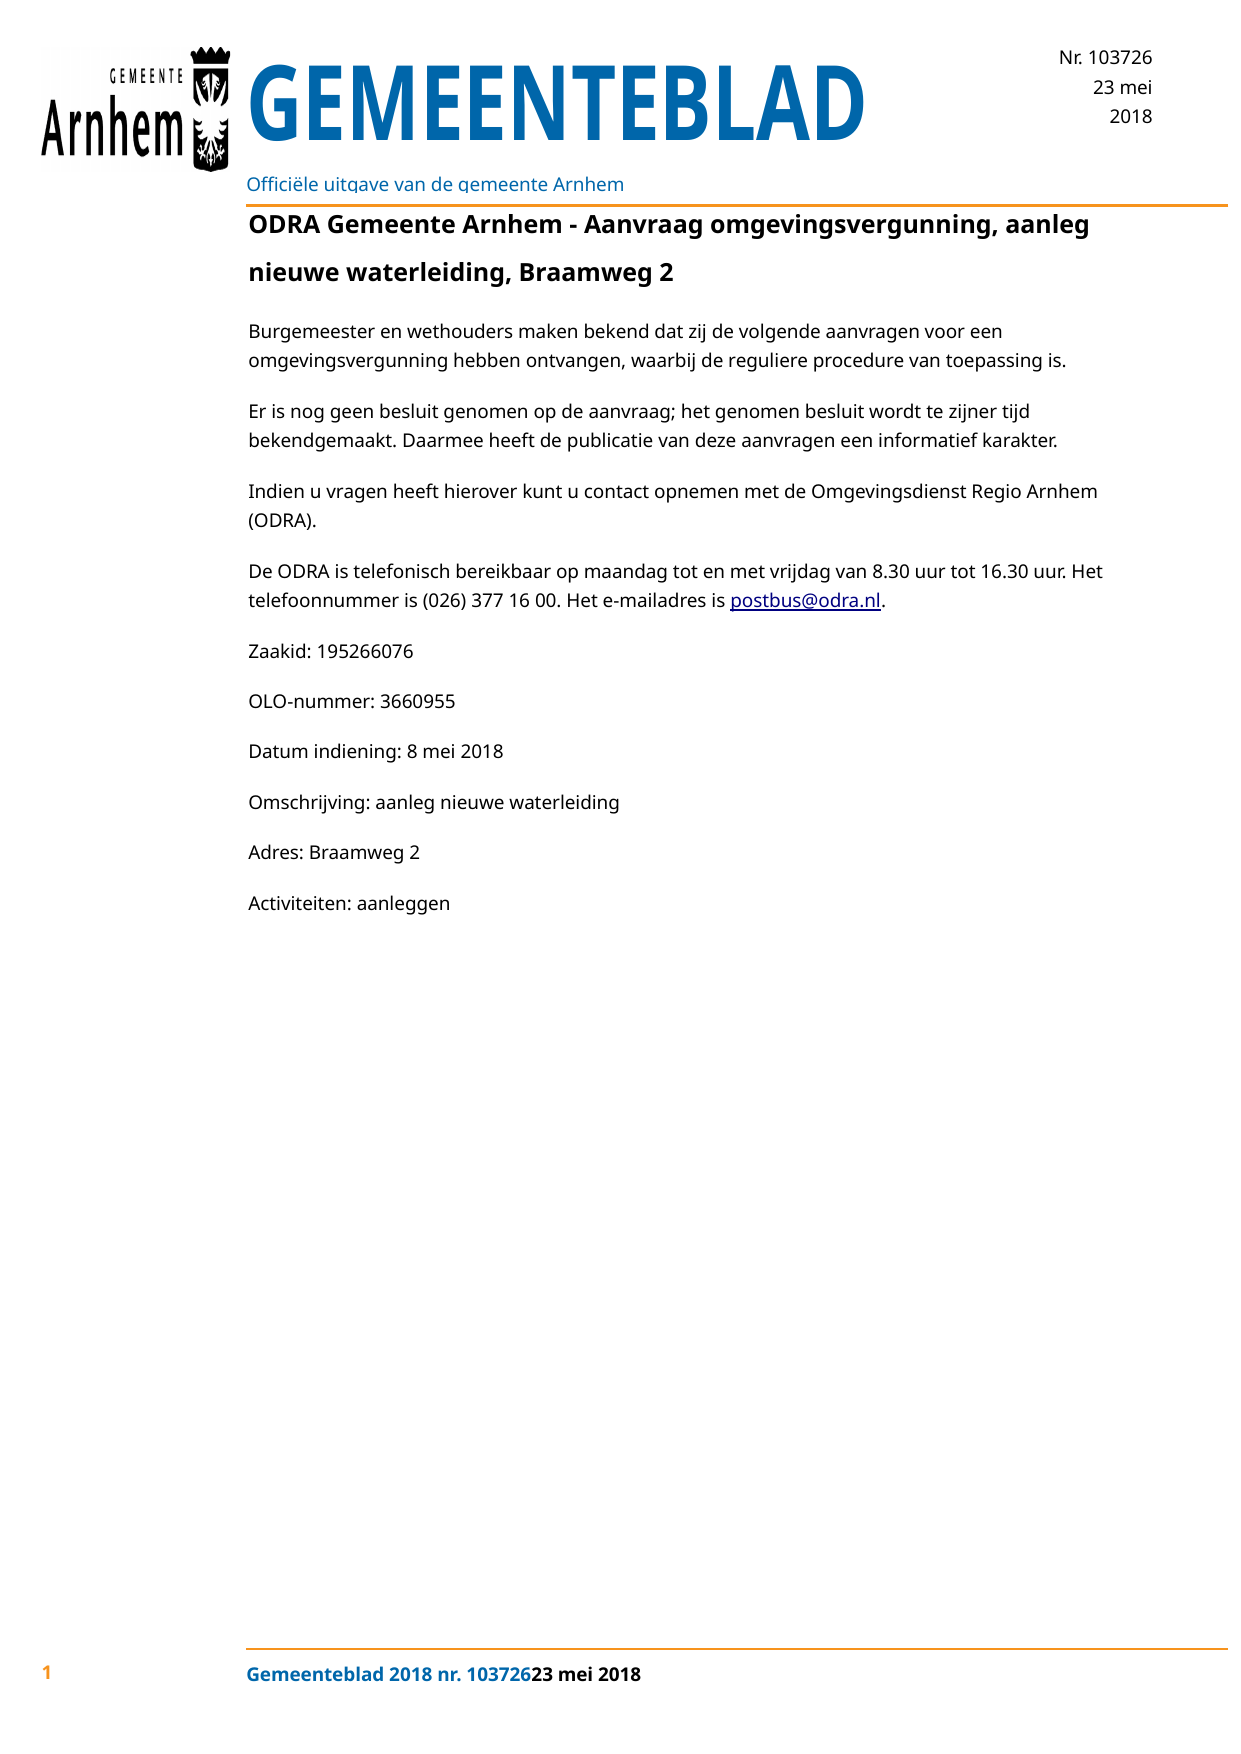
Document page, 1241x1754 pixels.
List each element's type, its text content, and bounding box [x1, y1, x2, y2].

text De ODRA is telefonisch bereikbaar op maandag tot en met vrijdag van 8.30 uur tot 16.30 uur. Het telefoonnummer is (026) 377 16 00. Het e-mailadres is postbus@odra.nl. [248, 558, 1152, 613]
text Activiteiten: aanleggen [248, 890, 1152, 916]
text OLO-nummer: 3660955 [248, 688, 1152, 714]
text Burgemeester en wethouders maken bekend dat zij de volgende aanvragen voor een omgevingsvergunning hebben ontvangen, waarbij de reguliere procedure van toepassing is. [248, 318, 1152, 373]
text Indien u vragen heeft hierover kunt u contact opnemen met de Omgevingsdienst Regio Arnhem (ODRA). [248, 478, 1152, 533]
text Datum indiening: 8 mei 2018 [248, 739, 1152, 764]
text Omschrijving: aanleg nieuwe waterleiding [248, 789, 1152, 815]
text ODRA Gemeente Arnhem - Aanvraag omgevingsvergunning, aanleg nieuwe waterleiding, Braamweg 2 [248, 207, 1152, 288]
text Adres: Braamweg 2 [248, 839, 1152, 865]
text Zaakid: 195266076 [248, 638, 1152, 664]
picture [41, 47, 231, 172]
text Er is nog geen besluit genomen op de aanvraag; het genomen besluit wordt te zijner tijd bekendgemaakt. Daarmee heeft de publicatie van deze aanvragen een informatief karakter. [248, 398, 1152, 453]
